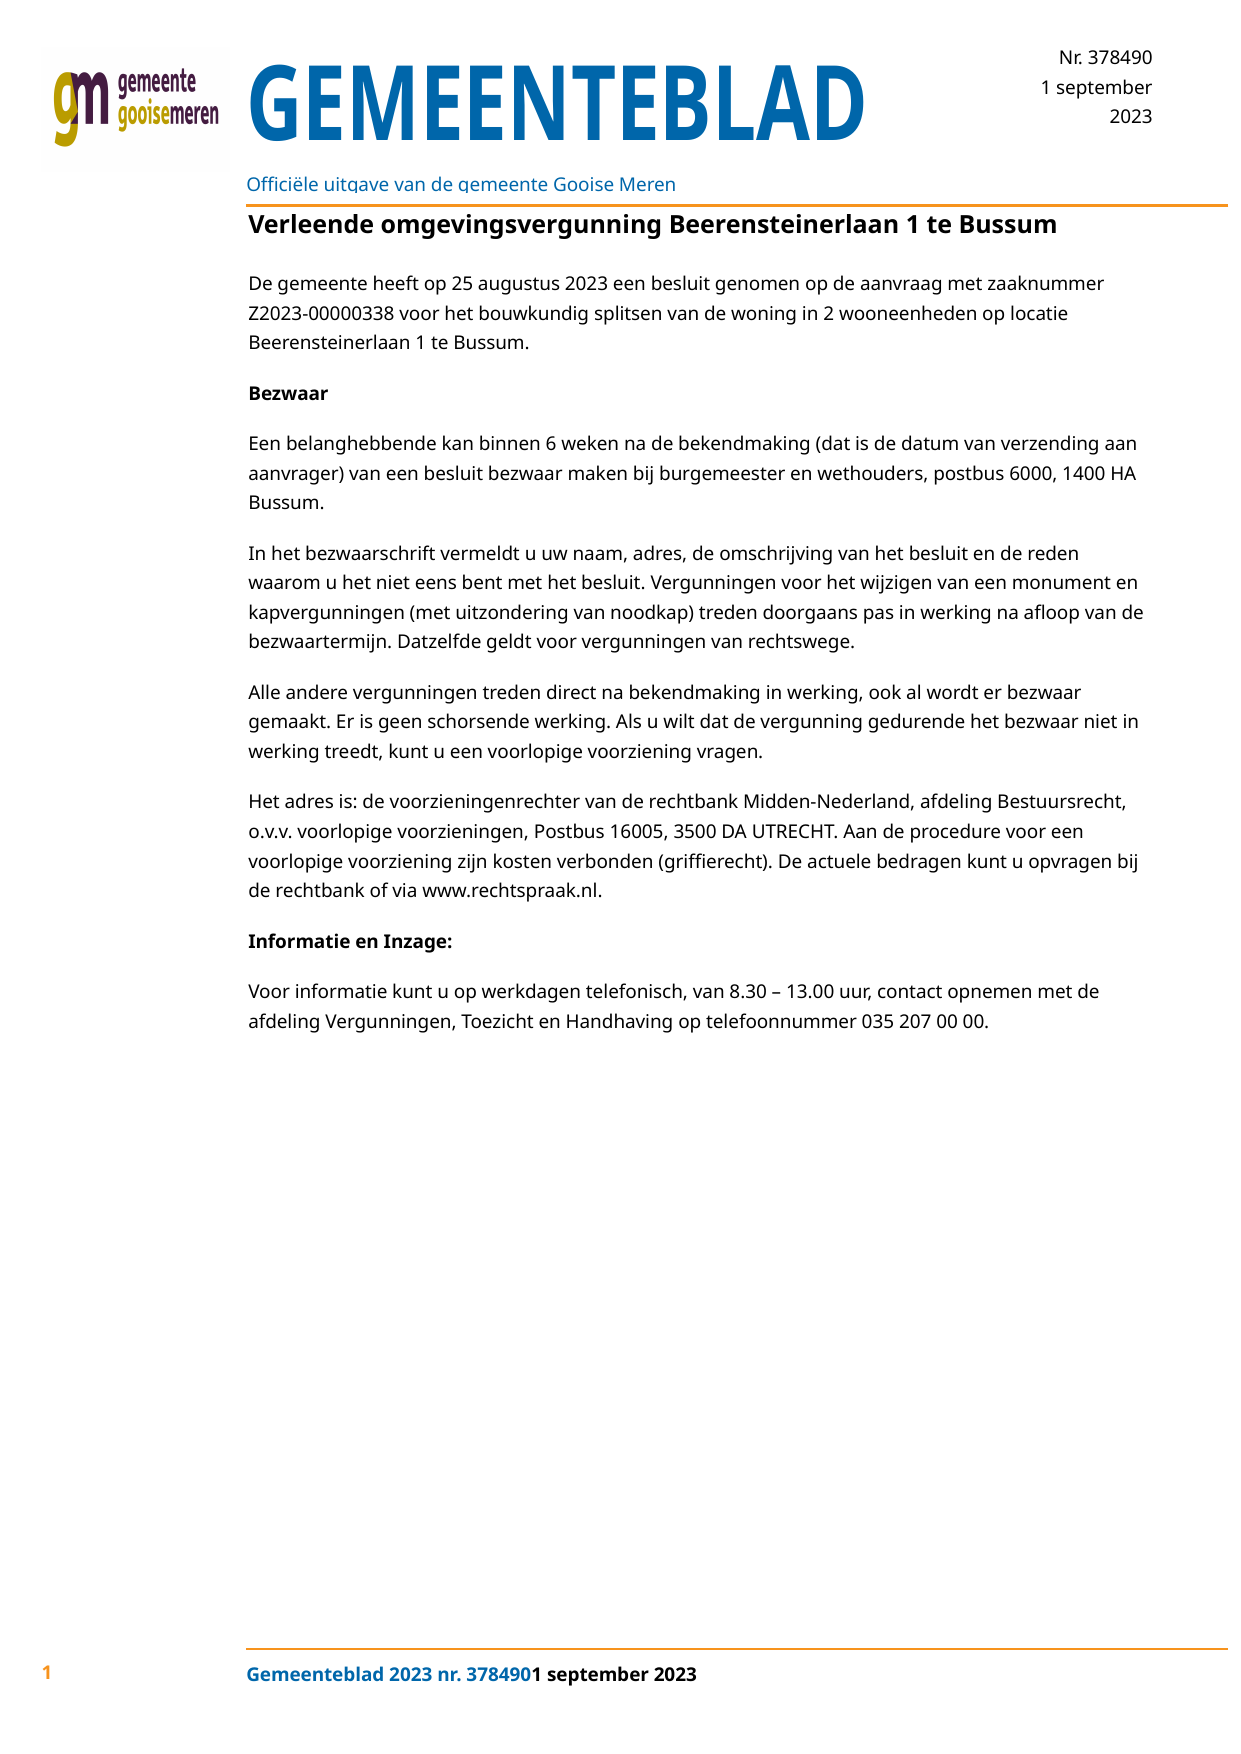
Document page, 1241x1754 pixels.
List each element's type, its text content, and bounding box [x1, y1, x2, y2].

picture [41, 47, 231, 172]
text Bezwaar [248, 380, 1152, 406]
text Verleende omgevingsvergunning Beerensteinerlaan 1 te Bussum [248, 207, 1152, 241]
text Het adres is: de voorzieningenrechter van de rechtbank Midden-Nederland, afdeling Bestuursrecht, o.v.v. voorlopige voorzieningen, Postbus 16005, 3500 DA UTRECHT. Aan de procedure voor een voorlopige voorziening zijn kosten verbonden (griffierecht). De actuele bedragen kunt u opvragen bij de rechtbank of via www.rechtspraak.nl. [248, 789, 1152, 903]
text Alle andere vergunningen treden direct na bekendmaking in werking, ook al wordt er bezwaar gemaakt. Er is geen schorsende werking. Als u wilt dat de vergunning gedurende het bezwaar niet in werking treedt, kunt u een voorlopige voorziening vragen. [248, 679, 1152, 764]
text Een belanghebbende kan binnen 6 weken na de bekendmaking (dat is de datum van verzending aan aanvrager) van een besluit bezwaar maken bij burgemeester en wethouders, postbus 6000, 1400 HA Bussum. [248, 430, 1152, 515]
text Voor informatie kunt u op werkdagen telefonisch, van 8.30 – 13.00 uur, contact opnemen met de afdeling Vergunningen, Toezicht en Handhaving op telefoonnummer 035 207 00 00. [248, 978, 1152, 1033]
text In het bezwaarschrift vermeldt u uw naam, adres, de omschrijving van het besluit en de reden waarom u het niet eens bent met het besluit. Vergunningen voor het wijzigen van een monument en kapvergunningen (met uitzondering van noodkap) treden doorgaans pas in werking na afloop van de bezwaartermijn. Datzelfde geldt voor vergunningen van rechtswege. [248, 540, 1152, 654]
text Informatie en Inzage: [248, 928, 1152, 953]
text De gemeente heeft op 25 augustus 2023 een besluit genomen op de aanvraag met zaaknummer Z2023-00000338 voor het bouwkundig splitsen van de woning in 2 wooneenheden op locatie Beerensteinerlaan 1 te Bussum. [248, 270, 1152, 355]
